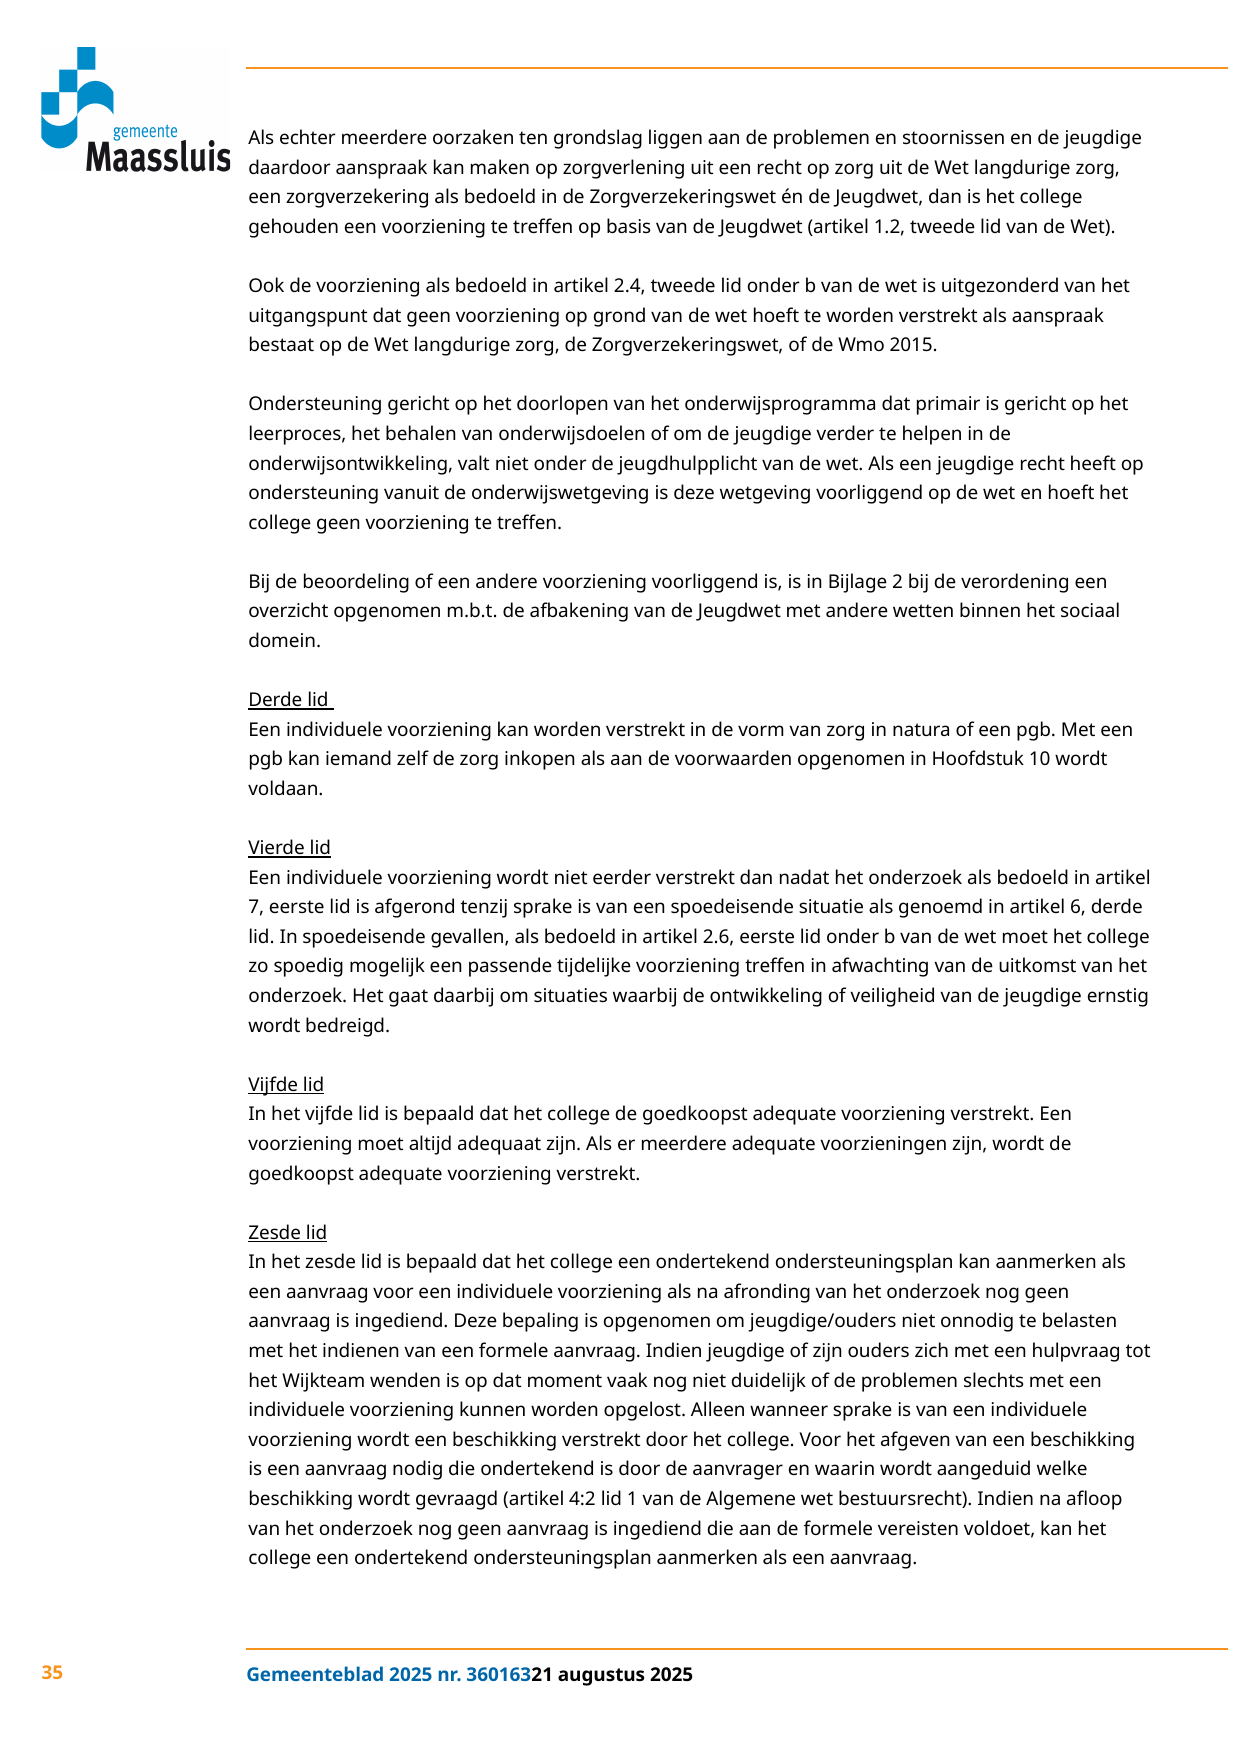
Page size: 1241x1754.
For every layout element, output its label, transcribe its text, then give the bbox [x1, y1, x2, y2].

text Een individuele voorziening wordt niet eerder verstrekt dan nadat het onderzoek als bedoeld in artikel 7, eerste lid is afgerond tenzij sprake is van een spoedeisende situatie als genoemd in artikel 6, derde lid. In spoedeisende gevallen, als bedoeld in artikel 2.6, eerste lid onder b van de wet moet het college zo spoedig mogelijk een passende tijdelijke voorziening treffen in afwachting van de uitkomst van het onderzoek. Het gaat daarbij om situaties waarbij de ontwikkeling of veiligheid van de jeugdige ernstig wordt bedreigd. [248, 864, 1152, 1038]
text Bij de beoordeling of een andere voorziening voorliggend is, is in Bijlage 2 bij de verordening een overzicht opgenomen m.b.t. de afbakening van de Jeugdwet met andere wetten binnen het sociaal domein. [248, 568, 1152, 653]
text Vierde lid [248, 834, 1152, 860]
text Ondersteuning gericht op het doorlopen van het onderwijsprogramma dat primair is gericht op het leerproces, het behalen van onderwijsdoelen of om de jeugdige verder te helpen in de onderwijsontwikkeling, valt niet onder de jeugdhulpplicht van de wet. Als een jeugdige recht heeft op ondersteuning vanuit de onderwijswetgeving is deze wetgeving voorliggend op de wet en hoeft het college geen voorziening te treffen. [248, 391, 1152, 535]
picture [41, 47, 77, 92]
text Als echter meerdere oorzaken ten grondslag liggen aan de problemen en stoornissen en de jeugdige daardoor aanspraak kan maken op zorgverlening uit een recht op zorg uit de Wet langdurige zorg, een zorgverzekering als bedoeld in de Zorgverzekeringswet én de Jeugdwet, dan is het college gehouden een voorziening te treffen op basis van de Jeugdwet (artikel 1.2, tweede lid van de Wet). [248, 124, 1152, 239]
text In het zesde lid is bepaald dat het college een ondertekend ondersteuningsplan kan aanmerken als een aanvraag voor een individuele voorziening als na afronding van het onderzoek nog geen aanvraag is ingediend. Deze bepaling is opgenomen om jeugdige/ouders niet onnodig te belasten met het indienen van een formele aanvraag. Indien jeugdige of zijn ouders zich met een hulpvraag tot het Wijkteam wenden is op dat moment vaak nog niet duidelijk of de problemen slechts met een individuele voorziening kunnen worden opgelost. Alleen wanneer sprake is van een individuele voorziening wordt een beschikking verstrekt door het college. Voor het afgeven van een beschikking is een aanvraag nodig die ondertekend is door de aanvrager en waarin wordt aangeduid welke beschikking wordt gevraagd (artikel 4:2 lid 1 van de Algemene wet bestuursrecht). Indien na afloop van het onderzoek nog geen aanvraag is ingediend die aan de formele vereisten voldoet, kan het college een ondertekend ondersteuningsplan aanmerken als een aanvraag. [248, 1248, 1152, 1570]
text In het vijfde lid is bepaald dat het college de goedkoopst adequate voorziening verstrekt. Een voorziening moet altijd adequaat zijn. Als er meerdere adequate voorzieningen zijn, wordt de goedkoopst adequate voorziening verstrekt. [248, 1101, 1152, 1186]
text Een individuele voorziening kan worden verstrekt in de vorm van zorg in natura of een pgb. Met een pgb kan iemand zelf de zorg inkopen als aan de voorwaarden opgenomen in Hoofdstuk 10 wordt voldaan. [248, 716, 1152, 801]
text Derde lid [248, 686, 1152, 712]
text Vijfde lid [248, 1071, 1152, 1097]
text Zesde lid [248, 1219, 1152, 1245]
text Ook de voorziening als bedoeld in artikel 2.4, tweede lid onder b van de wet is uitgezonderd van het uitgangspunt dat geen voorziening op grond van de wet hoeft te worden verstrekt als aanspraak bestaat op de Wet langdurige zorg, de Zorgverzekeringswet, of de Wmo 2015. [248, 272, 1152, 357]
picture [41, 47, 231, 172]
